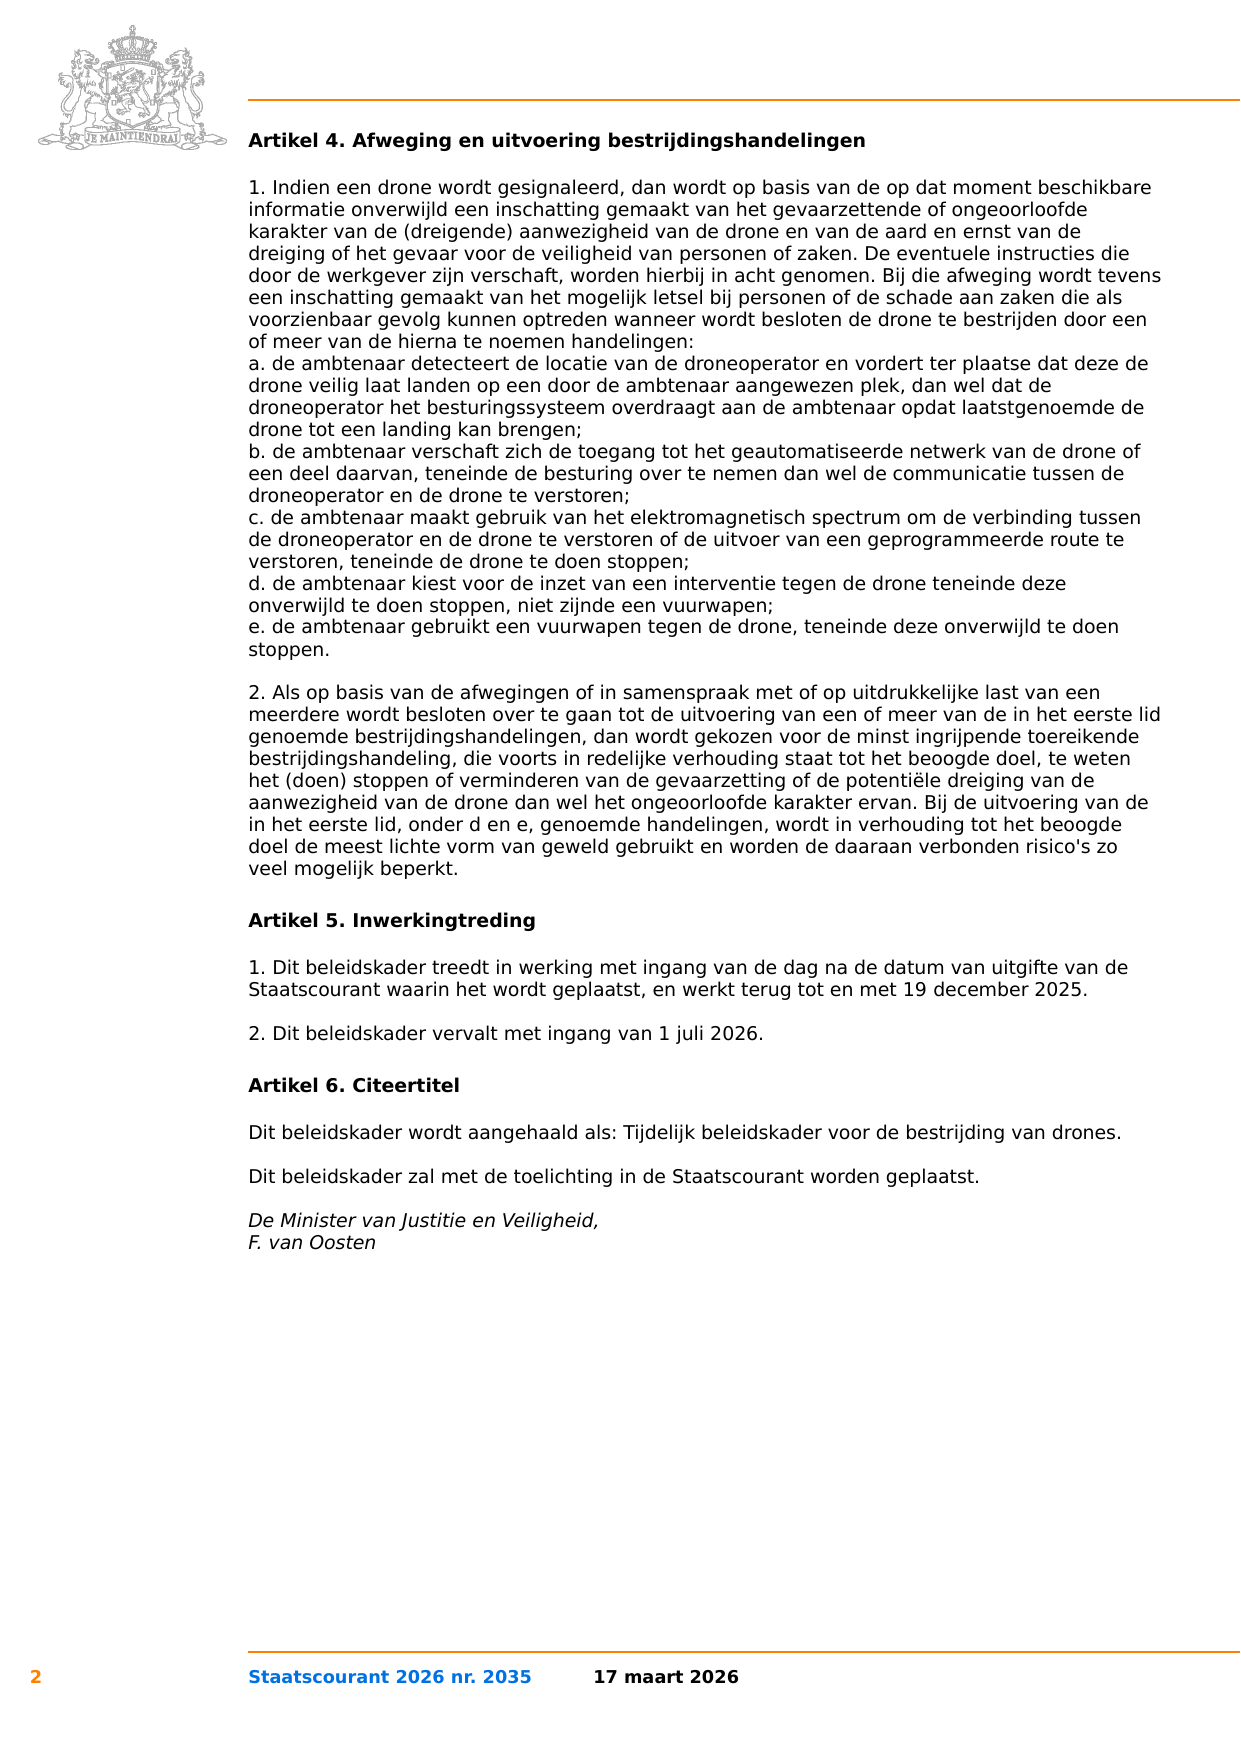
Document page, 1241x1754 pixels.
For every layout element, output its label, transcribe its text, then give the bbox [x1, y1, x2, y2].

subtitle Artikel 4. Afweging en uitvoering bestrijdingshandelingen [248, 130, 1163, 152]
text 2. Dit beleidskader vervalt met ingang van 1 juli 2026. [248, 1023, 1163, 1045]
subtitle Artikel 6. Citeertitel [248, 1075, 1163, 1097]
text Dit beleidskader wordt aangehaald als: Tijdelijk beleidskader voor de bestrijding van drones. [248, 1122, 1163, 1144]
text 2. Als op basis van de afwegingen of in samenspraak met of op uitdrukkelijke last van een meerdere wordt besloten over te gaan tot de uitvoering van een of meer van de in het eerste lid genoemde bestrijdingshandelingen, dan wordt gekozen voor de minst ingrijpende toereikende bestrijdingshandeling, die voorts in redelijke verhouding staat tot het beoogde doel, te weten het (doen) stoppen of verminderen van de gevaarzetting of de potentiële dreiging van de aanwezigheid van de drone dan wel het ongeoorloofde karakter ervan. Bij de uitvoering van de in het eerste lid, onder d en e, genoemde handelingen, wordt in verhouding tot het beoogde doel de meest lichte vorm van geweld gebruikt en worden de daaraan verbonden risico's zo veel mogelijk beperkt. [248, 682, 1163, 880]
text d. de ambtenaar kiest voor de inzet van een interventie tegen de drone teneinde deze onverwijld te doen stoppen, niet zijnde een vuurwapen; [248, 572, 1163, 616]
text a. de ambtenaar detecteert de locatie van de droneoperator en vordert ter plaatse dat deze de drone veilig laat landen op een door de ambtenaar aangewezen plek, dan wel dat de droneoperator het besturingssysteem overdraagt aan de ambtenaar opdat laatstgenoemde de drone tot een landing kan brengen; [248, 353, 1163, 441]
picture [38, 25, 227, 150]
text c. de ambtenaar maakt gebruik van het elektromagnetisch spectrum om de verbinding tussen de droneoperator en de drone te verstoren of de uitvoer van een geprogrammeerde route te verstoren, teneinde de drone te doen stoppen; [248, 507, 1163, 572]
text 1. Dit beleidskader treedt in werking met ingang van de dag na de datum van uitgifte van de Staatscourant waarin het wordt geplaatst, en werkt terug tot en met 19 december 2025. [248, 957, 1163, 1001]
subtitle Artikel 5. Inwerkingtreding [248, 910, 1163, 932]
text b. de ambtenaar verschaft zich de toegang tot het geautomatiseerde netwerk van de drone of een deel daarvan, teneinde de besturing over te nemen dan wel de communicatie tussen de droneoperator en de drone te verstoren; [248, 441, 1163, 507]
text e. de ambtenaar gebruikt een vuurwapen tegen de drone, teneinde deze onverwijld te doen stoppen. [248, 616, 1163, 660]
text De Minister van Justitie en Veiligheid, F. van Oosten [248, 1209, 1163, 1253]
text 1. Indien een drone wordt gesignaleerd, dan wordt op basis van de op dat moment beschikbare informatie onverwijld een inschatting gemaakt van het gevaarzettende of ongeoorloofde karakter van de (dreigende) aanwezigheid van de drone en van de aard en ernst van de dreiging of het gevaar voor de veiligheid van personen of zaken. De eventuele instructies die door de werkgever zijn verschaft, worden hierbij in acht genomen. Bij die afweging wordt tevens een inschatting gemaakt van het mogelijk letsel bij personen of de schade aan zaken die als voorzienbaar gevolg kunnen optreden wanneer wordt besloten de drone te bestrijden door een of meer van de hierna te noemen handelingen: [248, 177, 1163, 353]
text Dit beleidskader zal met de toelichting in de Staatscourant worden geplaatst. [248, 1166, 1163, 1188]
